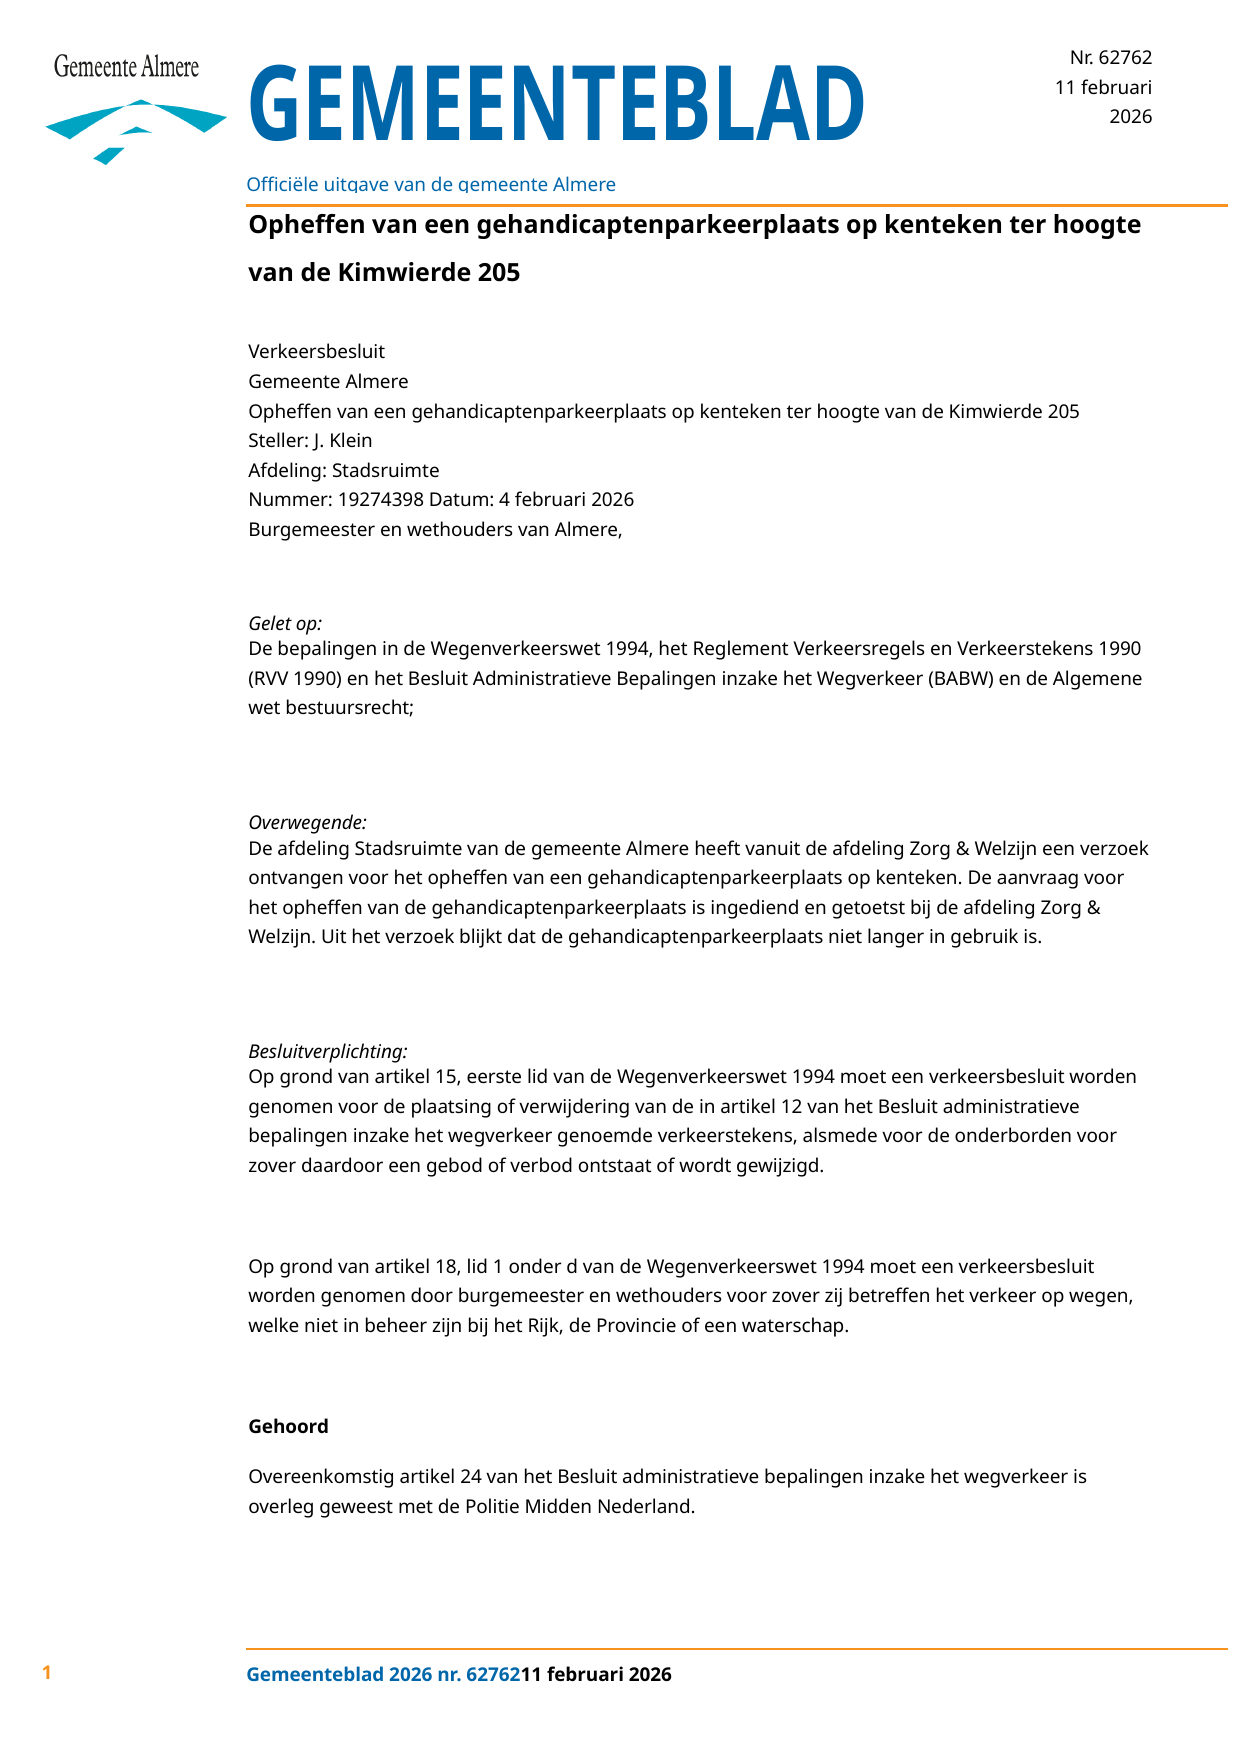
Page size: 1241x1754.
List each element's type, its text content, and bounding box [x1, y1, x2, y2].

text Opheffen van een gehandicaptenparkeerplaats op kenteken ter hoogte van de Kimwierde 205 [248, 207, 1152, 288]
text Op grond van artikel 18, lid 1 onder d van de Wegenverkeerswet 1994 moet een verkeersbesluit worden genomen door burgemeester en wethouders voor zover zij betreffen het verkeer op wegen, welke niet in beheer zijn bij het Rijk, de Provincie of een waterschap. [248, 1253, 1152, 1338]
text Gelet op: [248, 610, 1152, 635]
text Steller: J. Klein [248, 427, 1152, 453]
text Nummer: 19274398 Datum: 4 februari 2026 [248, 487, 1152, 512]
text Overeenkomstig artikel 24 van het Besluit administratieve bepalingen inzake het wegverkeer is overleg geweest met de Politie Midden Nederland. [248, 1463, 1152, 1519]
text Besluitverplichting: [248, 1038, 1152, 1063]
text Gemeente Almere [248, 368, 1152, 394]
text Gehoord [248, 1413, 1152, 1439]
text Opheffen van een gehandicaptenparkeerplaats op kenteken ter hoogte van de Kimwierde 205 [248, 398, 1152, 423]
text De afdeling Stadsruimte van de gemeente Almere heeft vanuit de afdeling Zorg & Welzijn een verzoek ontvangen voor het opheffen van een gehandicaptenparkeerplaats op kenteken. De aanvraag voor het opheffen van de gehandicaptenparkeerplaats is ingediend en getoetst bij de afdeling Zorg & Welzijn. Uit het verzoek blijkt dat de gehandicaptenparkeerplaats niet langer in gebruik is. [248, 835, 1152, 949]
text Overwegende: [248, 809, 1152, 835]
text Burgemeester en wethouders van Almere, [248, 516, 1152, 542]
picture [41, 47, 231, 172]
text Verkeersbesluit [248, 339, 1152, 364]
text Afdeling: Stadsruimte [248, 457, 1152, 483]
text De bepalingen in de Wegenverkeerswet 1994, het Reglement Verkeersregels en Verkeerstekens 1990 (RVV 1990) en het Besluit Administratieve Bepalingen inzake het Wegverkeer (BABW) en de Algemene wet bestuursrecht; [248, 635, 1152, 720]
text Op grond van artikel 15, eerste lid van de Wegenverkeerswet 1994 moet een verkeersbesluit worden genomen voor de plaatsing of verwijdering van de in artikel 12 van het Besluit administratieve bepalingen inzake het wegverkeer genoemde verkeerstekens, alsmede voor de onderborden voor zover daardoor een gebod of verbod ontstaat of wordt gewijzigd. [248, 1063, 1152, 1178]
